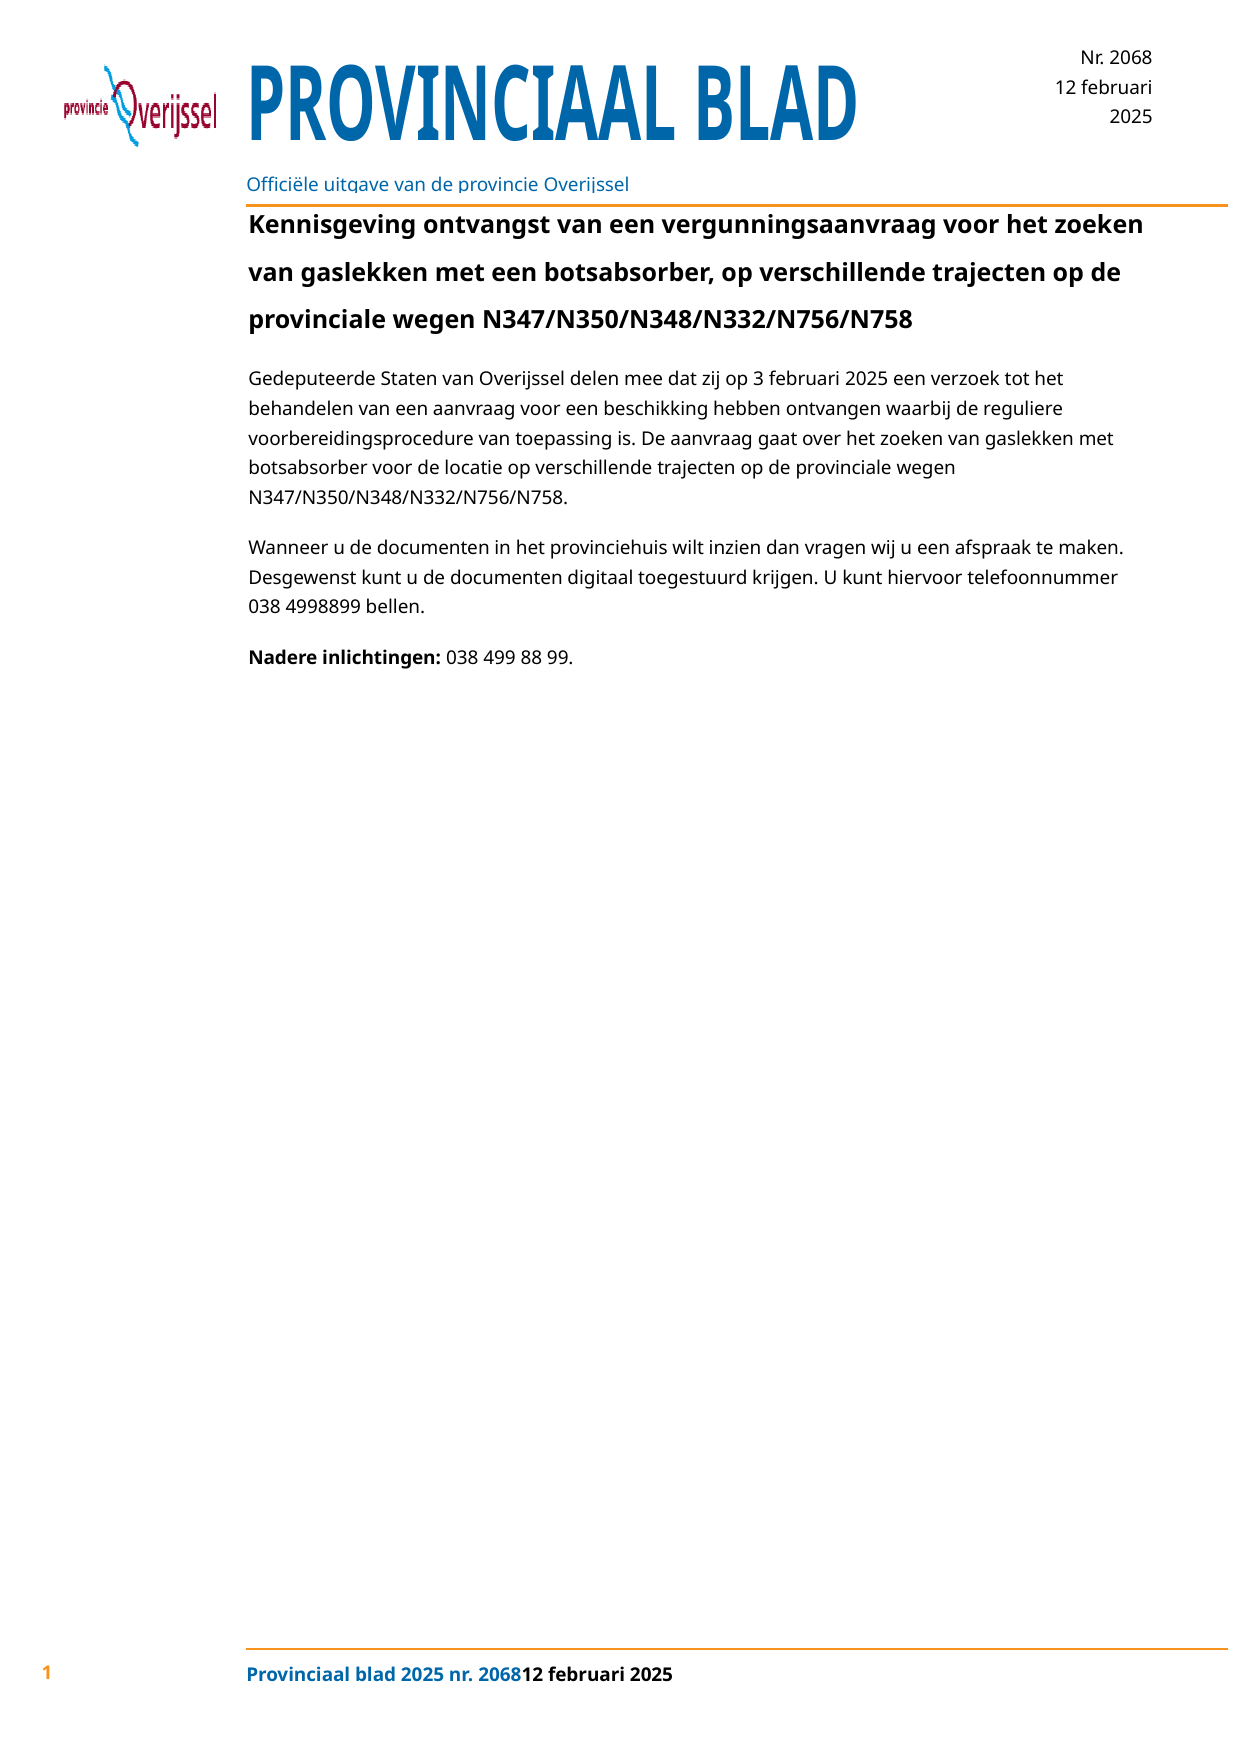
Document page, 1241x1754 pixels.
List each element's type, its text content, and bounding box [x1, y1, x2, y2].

text Kennisgeving ontvangst van een vergunningsaanvraag voor het zoeken van gaslekken met een botsabsorber, op verschillende trajecten op de provinciale wegen N347/N350/N348/N332/N756/N758 [248, 207, 1152, 336]
text Gedeputeerde Staten van Overijssel delen mee dat zij op 3 februari 2025 een verzoek tot het behandelen van een aanvraag voor een beschikking hebben ontvangen waarbij de reguliere voorbereidingsprocedure van toepassing is. De aanvraag gaat over het zoeken van gaslekken met botsabsorber voor de locatie op verschillende trajecten op de provinciale wegen N347/N350/N348/N332/N756/N758. [248, 366, 1152, 509]
text Wanneer u de documenten in het provinciehuis wilt inzien dan vragen wij u een afspraak te maken. Desgewenst kunt u de documenten digitaal toegestuurd krijgen. U kunt hiervoor telefoonnummer 038 4998899 bellen. [248, 534, 1152, 619]
text Nadere inlichtingen: 038 499 88 99. [248, 644, 1152, 669]
picture [41, 47, 231, 172]
